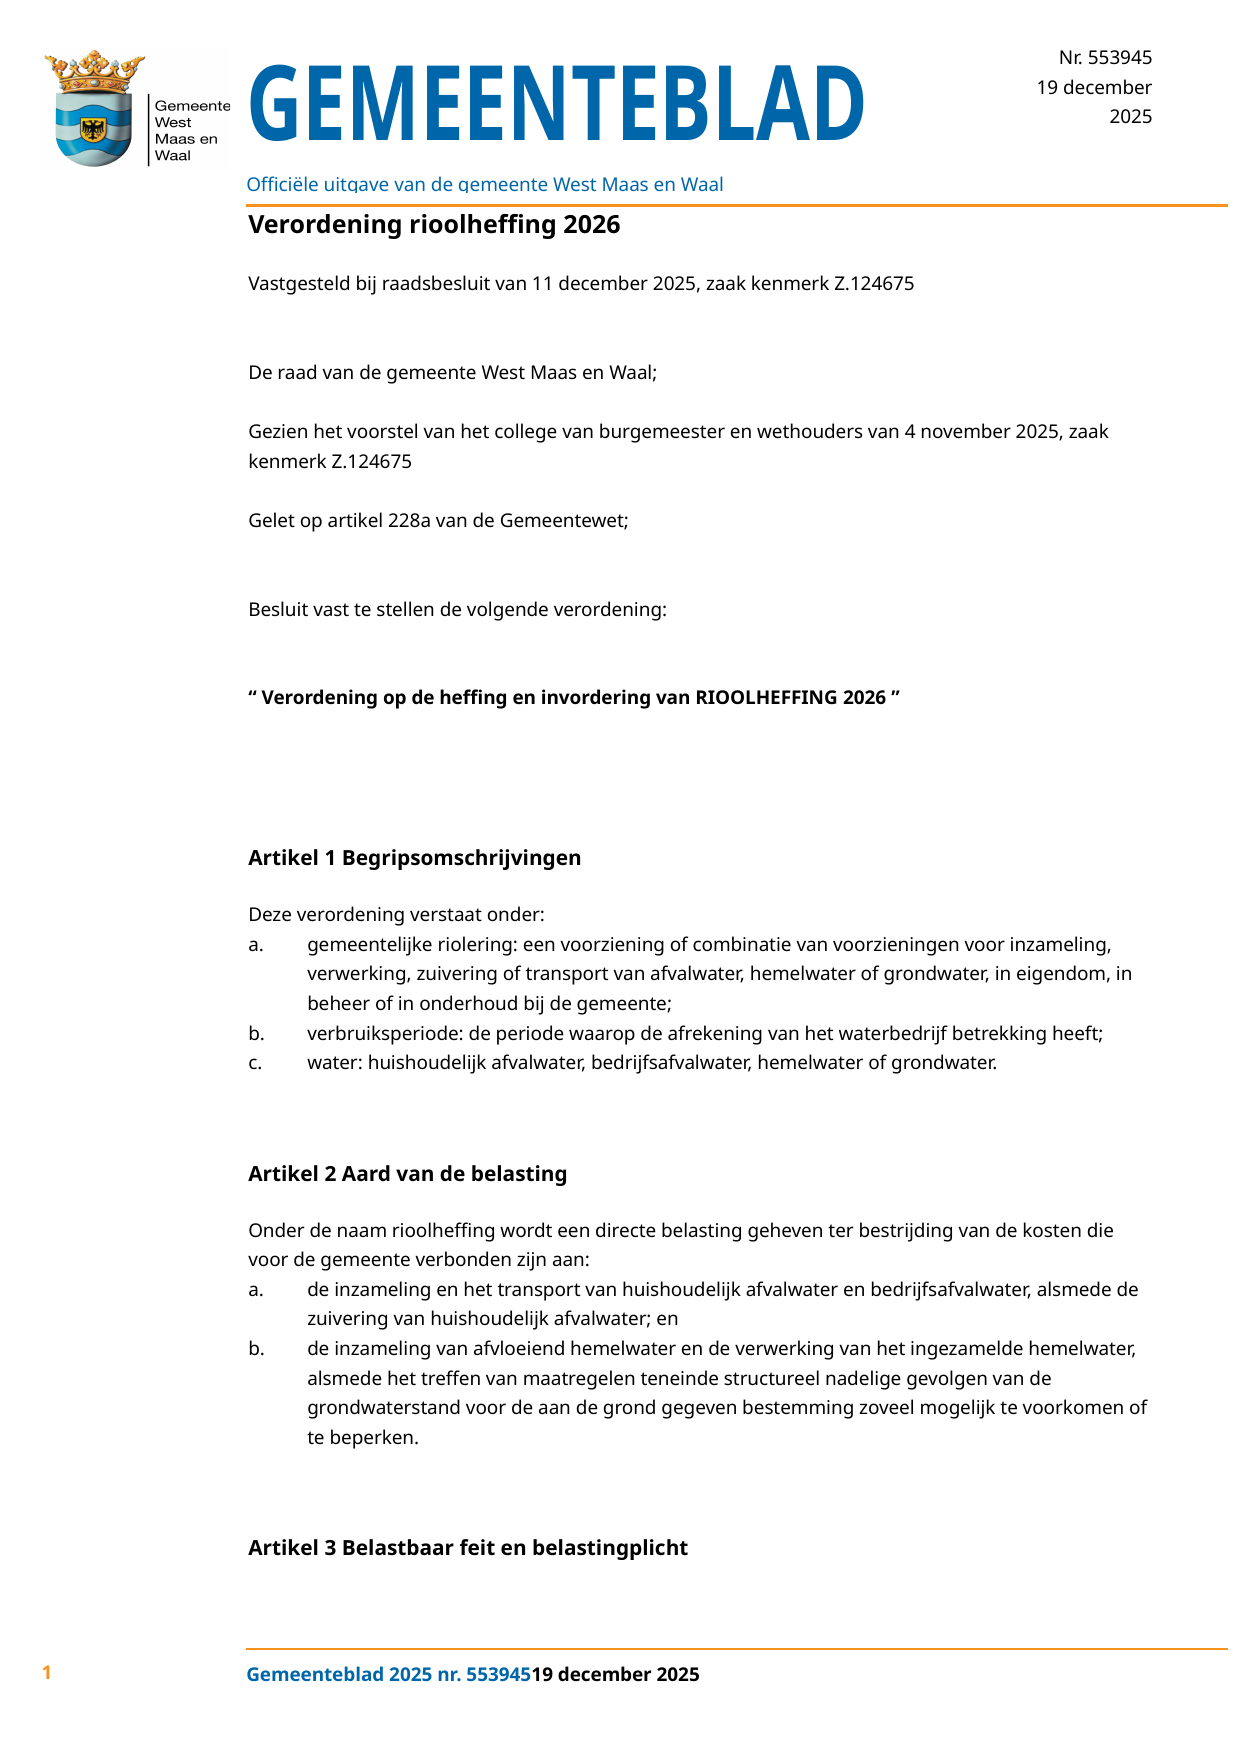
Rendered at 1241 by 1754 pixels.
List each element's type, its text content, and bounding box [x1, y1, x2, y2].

text Gelet op artikel 228a van de Gemeentewet; [248, 507, 1152, 533]
text Artikel 1 Begripsomschrijvingen [248, 843, 1152, 872]
list de inzameling van afvloeiend hemelwater en de verwerking van het ingezamelde hemelwater, alsmede het treffen van maatregelen teneinde structureel nadelige gevolgen van de grondwaterstand voor de aan de grond gegeven bestemming zoveel mogelijk te voorkomen of te beperken. [248, 1335, 1152, 1450]
text Verordening rioolheffing 2026 [248, 207, 1152, 241]
text Deze verordening verstaat onder: [248, 901, 1152, 927]
text Besluit vast te stellen de volgende verordening: [248, 596, 1152, 621]
list de inzameling en het transport van huishoudelijk afvalwater en bedrijfsafvalwater, alsmede de zuivering van huishoudelijk afvalwater; en [248, 1276, 1152, 1331]
text Gezien het voorstel van het college van burgemeester en wethouders van 4 november 2025, zaak kenmerk Z.124675 [248, 418, 1152, 473]
text De raad van de gemeente West Maas en Waal; [248, 359, 1152, 385]
text Onder de naam rioolheffing wordt een directe belasting geheven ter bestrijding van de kosten die voor de gemeente verbonden zijn aan: [248, 1217, 1152, 1272]
picture [41, 47, 231, 172]
text Artikel 3 Belastbaar feit en belastingplicht [248, 1533, 1152, 1562]
list water: huishoudelijk afvalwater, bedrijfsafvalwater, hemelwater of grondwater. [248, 1049, 1152, 1075]
list gemeentelijke riolering: een voorziening of combinatie van voorzieningen voor inzameling, verwerking, zuivering of transport van afvalwater, hemelwater of grondwater, in eigendom, in beheer of in onderhoud bij de gemeente; [248, 931, 1152, 1016]
text “ Verordening op de heffing en invordering van RIOOLHEFFING 2026 ” [248, 684, 1152, 710]
list verbruiksperiode: de periode waarop de afrekening van het waterbedrijf betrekking heeft; [248, 1020, 1152, 1045]
text Vastgesteld bij raadsbesluit van 11 december 2025, zaak kenmerk Z.124675 [248, 270, 1152, 296]
text Artikel 2 Aard van de belasting [248, 1159, 1152, 1187]
